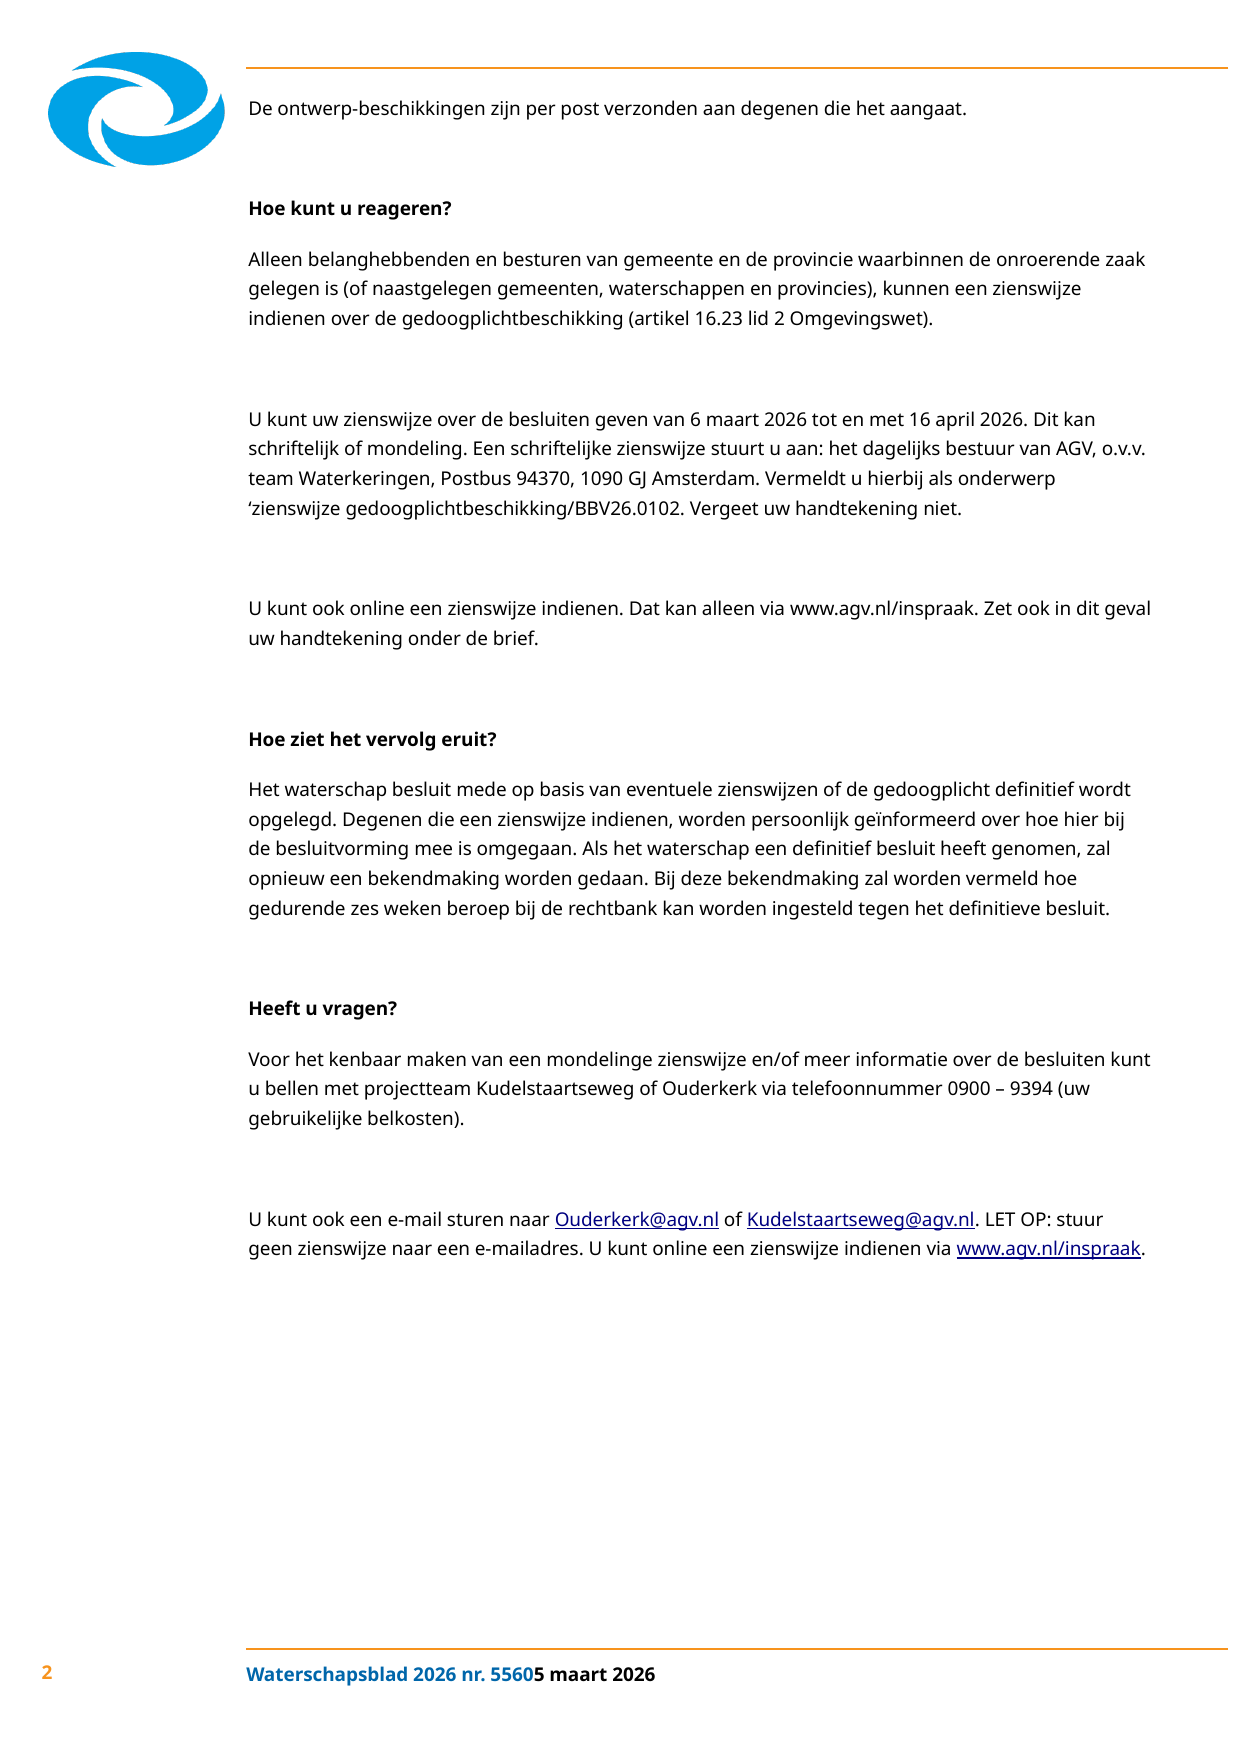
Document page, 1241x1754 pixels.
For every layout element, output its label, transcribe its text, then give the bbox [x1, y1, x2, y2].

picture [41, 47, 231, 172]
text Hoe kunt u reageren? [248, 196, 1152, 221]
text Hoe ziet het vervolg eruit? [248, 726, 1152, 752]
text Het waterschap besluit mede op basis van eventuele zienswijzen of de gedoogplicht definitief wordt opgelegd. Degenen die een zienswijze indienen, worden persoonlijk geïnformeerd over hoe hier bij de besluitvorming mee is omgegaan. Als het waterschap een definitief besluit heeft genomen, zal opnieuw een bekendmaking worden gedaan. Bij deze bekendmaking zal worden vermeld hoe gedurende zes weken beroep bij de rechtbank kan worden ingesteld tegen het definitieve besluit. [248, 776, 1152, 921]
text U kunt ook online een zienswijze indienen. Dat kan alleen via www.agv.nl/inspraak. Zet ook in dit geval uw handtekening onder de brief. [248, 596, 1152, 651]
text Voor het kenbaar maken van een mondelinge zienswijze en/of meer informatie over de besluiten kunt u bellen met projectteam Kudelstaartseweg of Ouderkerk via telefoonnummer 0900 – 9394 (uw gebruikelijke belkosten). [248, 1046, 1152, 1131]
text U kunt uw zienswijze over de besluiten geven van 6 maart 2026 tot en met 16 april 2026. Dit kan schriftelijk of mondeling. Een schriftelijke zienswijze stuurt u aan: het dagelijks bestuur van AGV, o.v.v. team Waterkeringen, Postbus 94370, 1090 GJ Amsterdam. Vermeldt u hierbij als onderwerp ‘zienswijze gedoogplichtbeschikking/BBV26.0102. Vergeet uw handtekening niet. [248, 406, 1152, 521]
text U kunt ook een e-mail sturen naar Ouderkerk@agv.nl of Kudelstaartseweg@agv.nl. LET OP: stuur geen zienswijze naar een e-mailadres. U kunt online een zienswijze indienen via www.agv.nl/inspraak. [248, 1206, 1152, 1261]
text Heeft u vragen? [248, 996, 1152, 1021]
text Alleen belanghebbenden en besturen van gemeente en de provincie waarbinnen de onroerende zaak gelegen is (of naastgelegen gemeenten, waterschappen en provincies), kunnen een zienswijze indienen over de gedoogplichtbeschikking (artikel 16.23 lid 2 Omgevingswet). [248, 246, 1152, 331]
text De ontwerp-beschikkingen zijn per post verzonden aan degenen die het aangaat. [248, 95, 1152, 121]
